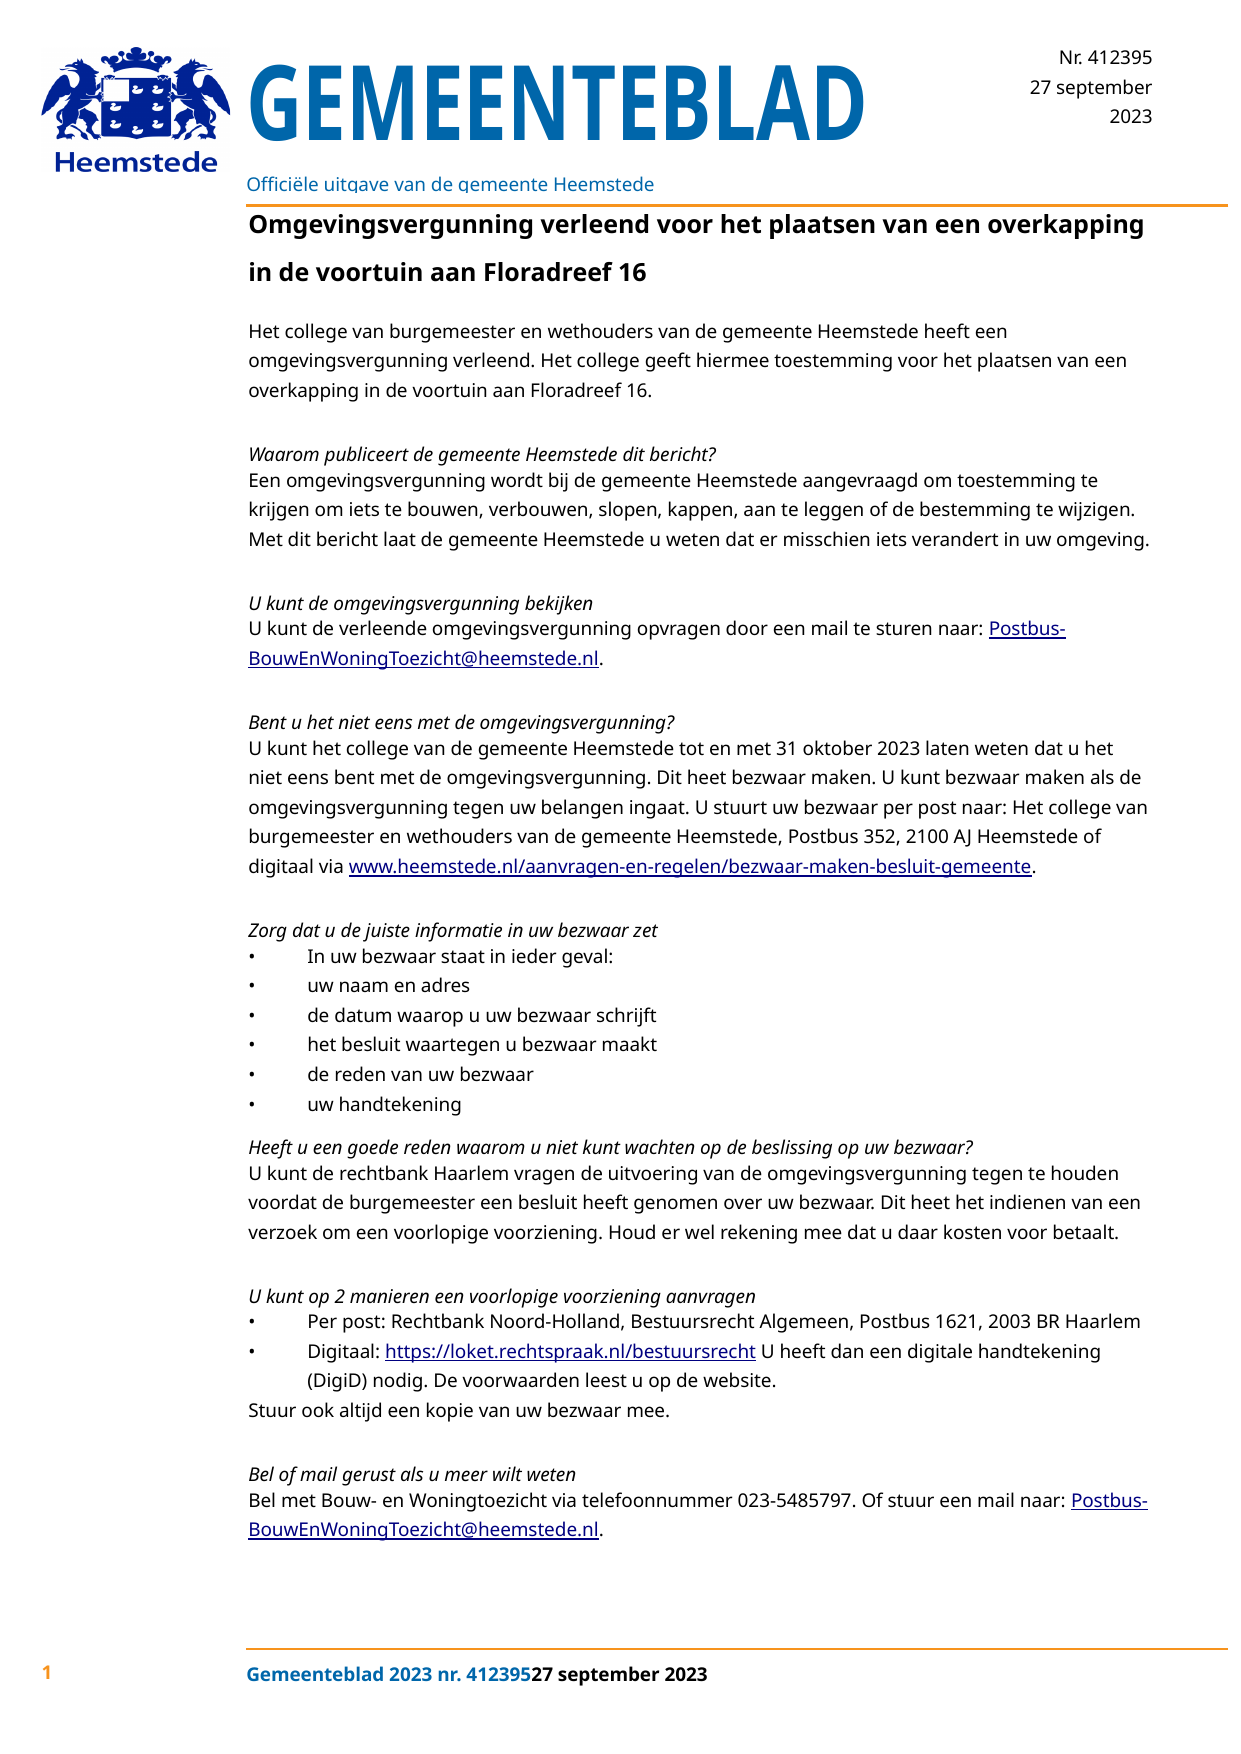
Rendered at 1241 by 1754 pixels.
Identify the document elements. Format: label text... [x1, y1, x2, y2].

text Waarom publiceert de gemeente Heemstede dit bericht? [248, 441, 1152, 467]
text U kunt de omgevingsvergunning bekijken [248, 590, 1152, 616]
text Zorg dat u de juiste informatie in uw bezwaar zet [248, 917, 1152, 943]
picture [41, 47, 231, 172]
list het besluit waartegen u bezwaar maakt [248, 1032, 1152, 1057]
text Bel met Bouw- en Woningtoezicht via telefoonnummer 023-5485797. Of stuur een mail naar: Postbus-BouwEnWoningToezicht@heemstede.nl. [248, 1487, 1152, 1542]
list Per post: Rechtbank Noord-Holland, Bestuursrecht Algemeen, Postbus 1621, 2003 BR Haarlem [248, 1308, 1152, 1334]
list uw handtekening [248, 1091, 1152, 1117]
text Omgevingsvergunning verleend voor het plaatsen van een overkapping in de voortuin aan Floradreef 16 [248, 207, 1152, 288]
text Bent u het niet eens met de omgevingsvergunning? [248, 709, 1152, 735]
text U kunt de verleende omgevingsvergunning opvragen door een mail te sturen naar: Postbus-BouwEnWoningToezicht@heemstede.nl. [248, 616, 1152, 671]
list uw naam en adres [248, 972, 1152, 998]
text U kunt de rechtbank Haarlem vragen de uitvoering van de omgevingsvergunning tegen te houden voordat de burgemeester een besluit heeft genomen over uw bezwaar. Dit heet het indienen van een verzoek om een voorlopige voorziening. Houd er wel rekening mee dat u daar kosten voor betaalt. [248, 1160, 1152, 1244]
text U kunt op 2 manieren een voorlopige voorziening aanvragen [248, 1283, 1152, 1308]
text U kunt het college van de gemeente Heemstede tot en met 31 oktober 2023 laten weten dat u het niet eens bent met de omgevingsvergunning. Dit heet bezwaar maken. U kunt bezwaar maken als de omgevingsvergunning tegen uw belangen ingaat. U stuurt uw bezwaar per post naar: Het college van burgemeester en wethouders van de gemeente Heemstede, Postbus 352, 2100 AJ Heemstede of digitaal via www.heemstede.nl/aanvragen-en-regelen/bezwaar-maken-besluit-gemeente. [248, 735, 1152, 879]
list In uw bezwaar staat in ieder geval: [248, 943, 1152, 969]
list de datum waarop u uw bezwaar schrijft [248, 1002, 1152, 1028]
text Heeft u een goede reden waarom u niet kunt wachten op de beslissing op uw bezwaar? [248, 1134, 1152, 1160]
list de reden van uw bezwaar [248, 1061, 1152, 1087]
text Een omgevingsvergunning wordt bij de gemeente Heemstede aangevraagd om toestemming te krijgen om iets te bouwen, verbouwen, slopen, kappen, aan te leggen of de bestemming te wijzigen. Met dit bericht laat de gemeente Heemstede u weten dat er misschien iets verandert in uw omgeving. [248, 467, 1152, 552]
text Het college van burgemeester en wethouders van de gemeente Heemstede heeft een omgevingsvergunning verleend. Het college geeft hiermee toestemming voor het plaatsen van een overkapping in de voortuin aan Floradreef 16. [248, 318, 1152, 403]
text Bel of mail gerust als u meer wilt weten [248, 1461, 1152, 1487]
list Digitaal: https://loket.rechtspraak.nl/bestuursrecht U heeft dan een digitale handtekening (DigiD) nodig. De voorwaarden leest u op de website. [248, 1338, 1152, 1393]
text Stuur ook altijd een kopie van uw bezwaar mee. [248, 1397, 1152, 1423]
